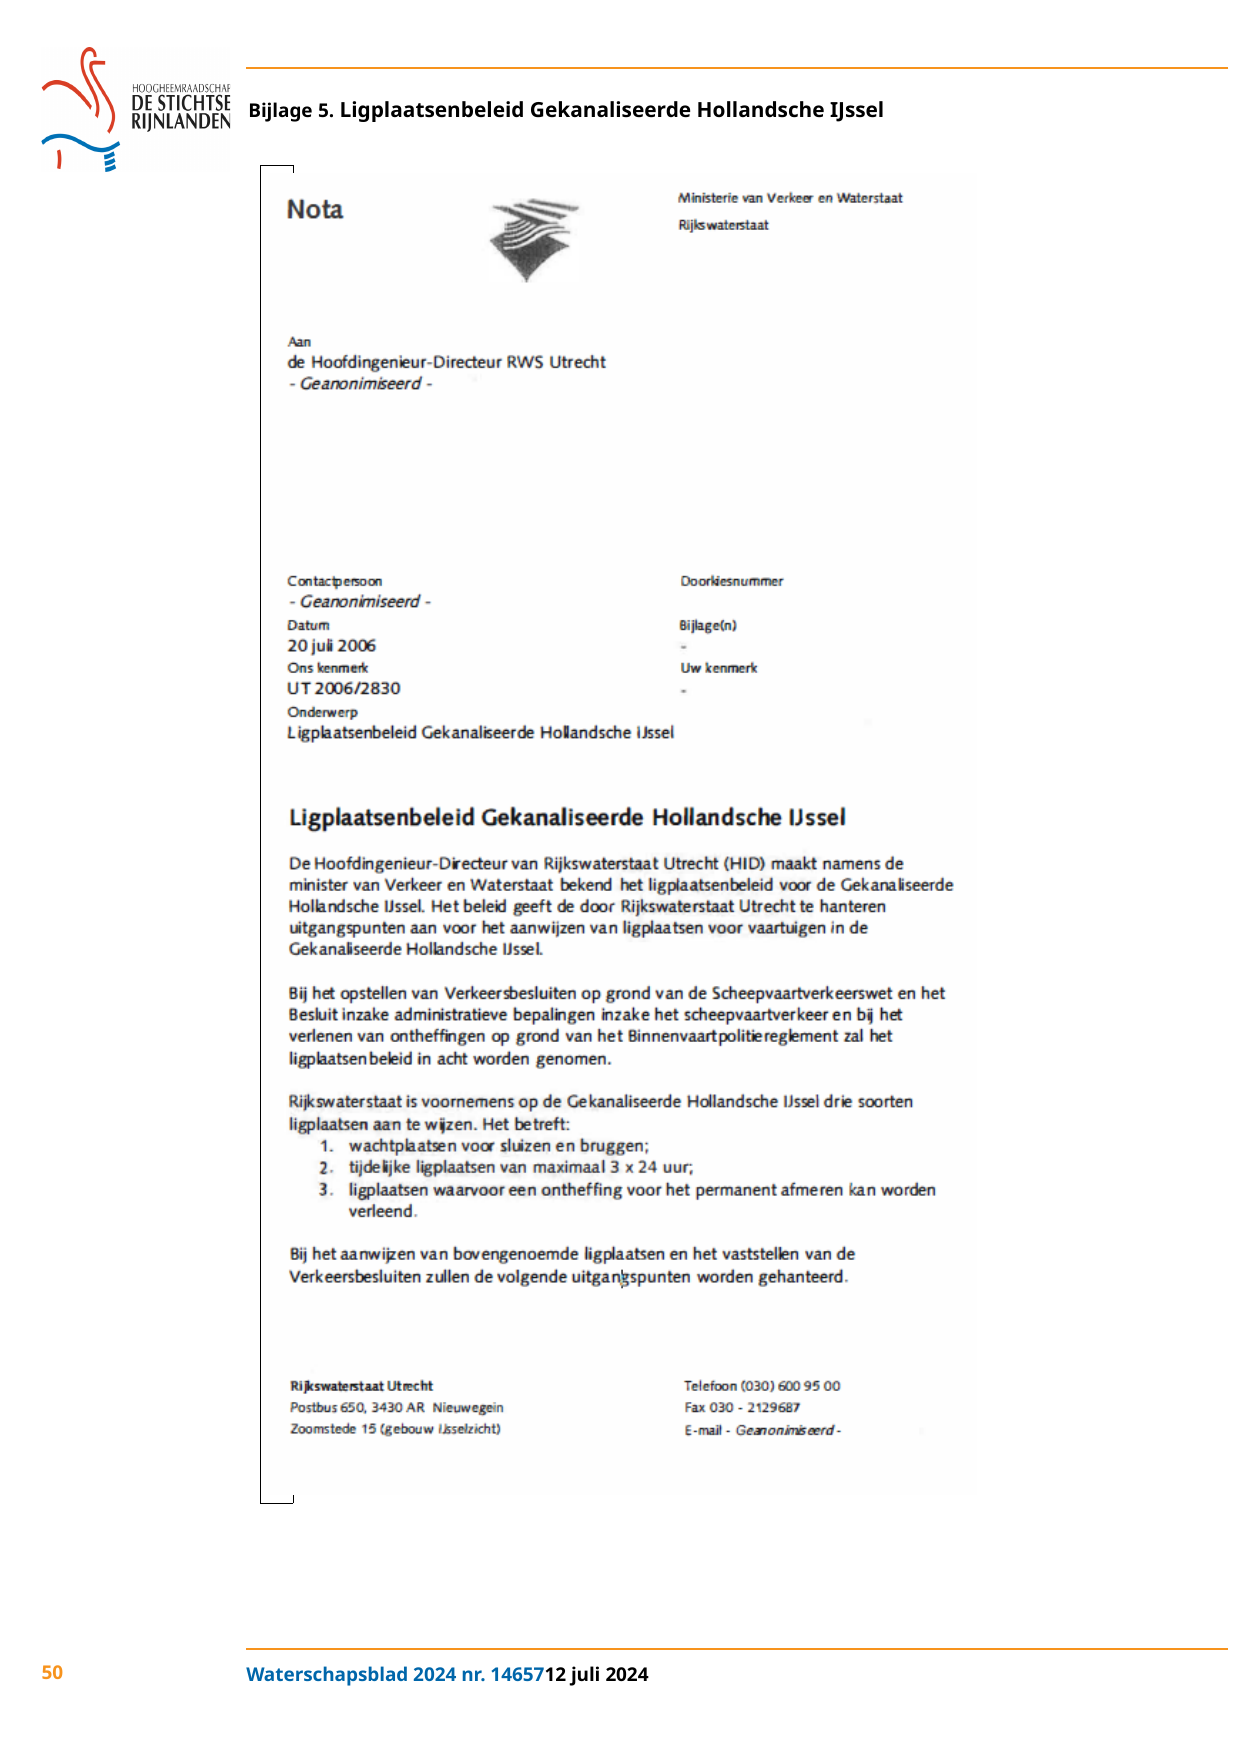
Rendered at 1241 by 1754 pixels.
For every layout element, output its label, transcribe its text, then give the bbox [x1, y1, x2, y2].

text Bijlage 5. Ligplaatsenbeleid Gekanaliseerde Hollandsche IJssel [248, 95, 1152, 123]
picture [268, 173, 978, 1495]
picture [41, 47, 231, 172]
